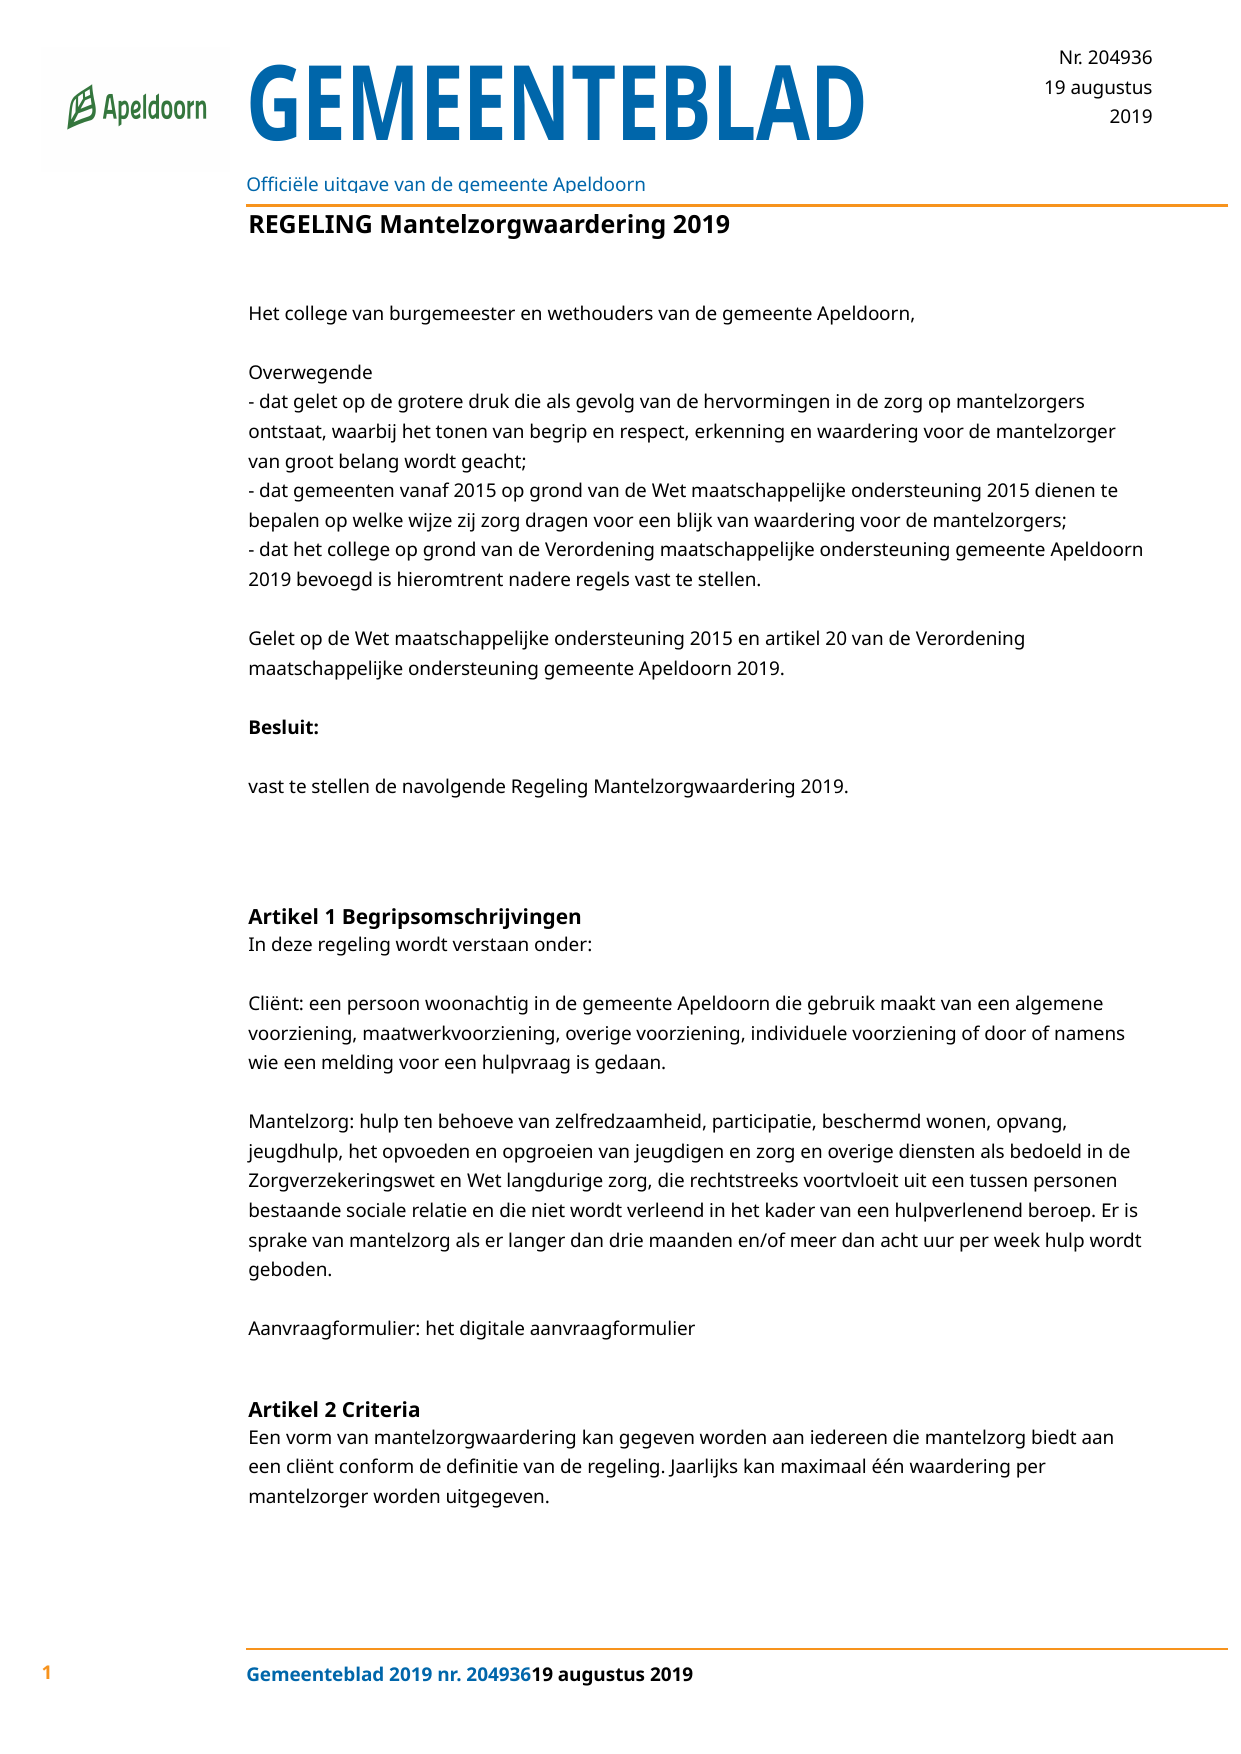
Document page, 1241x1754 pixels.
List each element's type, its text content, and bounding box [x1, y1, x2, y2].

text Gelet op de Wet maatschappelijke ondersteuning 2015 en artikel 20 van de Verordening maatschappelijke ondersteuning gemeente Apeldoorn 2019. [248, 625, 1152, 681]
text In deze regeling wordt verstaan onder: [248, 931, 1152, 957]
text Een vorm van mantelzorgwaardering kan gegeven worden aan iedereen die mantelzorg biedt aan een cliënt conform de definitie van de regeling. Jaarlijks kan maximaal één waardering per mantelzorger worden uitgegeven. [248, 1424, 1152, 1509]
text - dat gelet op de grotere druk die als gevolg van de hervormingen in de zorg op mantelzorgers ontstaat, waarbij het tonen van begrip en respect, erkenning en waardering voor de mantelzorger van groot belang wordt geacht; [248, 389, 1152, 473]
text Artikel 2 Criteria [248, 1396, 1152, 1424]
picture [41, 47, 231, 172]
text Overwegende [248, 359, 1152, 385]
text - dat het college op grond van de Verordening maatschappelijke ondersteuning gemeente Apeldoorn 2019 bevoegd is hieromtrent nadere regels vast te stellen. [248, 537, 1152, 592]
text Artikel 1 Begripsomschrijvingen [248, 902, 1152, 931]
text Besluit: [248, 714, 1152, 740]
text Aanvraagformulier: het digitale aanvraagformulier [248, 1316, 1152, 1341]
text Mantelzorg: hulp ten behoeve van zelfredzaamheid, participatie, beschermd wonen, opvang, jeugdhulp, het opvoeden en opgroeien van jeugdigen en zorg en overige diensten als bedoeld in de Zorgverzekeringswet en Wet langdurige zorg, die rechtstreeks voortvloeit uit een tussen personen bestaande sociale relatie en die niet wordt verleend in het kader van een hulpverlenend beroep. Er is sprake van mantelzorg als er langer dan drie maanden en/of meer dan acht uur per week hulp wordt geboden. [248, 1108, 1152, 1282]
text Cliënt: een persoon woonachtig in de gemeente Apeldoorn die gebruik maakt van een algemene voorziening, maatwerkvoorziening, overige voorziening, individuele voorziening of door of namens wie een melding voor een hulpvraag is gedaan. [248, 990, 1152, 1075]
text REGELING Mantelzorgwaardering 2019 [248, 207, 1152, 241]
text Het college van burgemeester en wethouders van de gemeente Apeldoorn, [248, 300, 1152, 326]
text vast te stellen de navolgende Regeling Mantelzorgwaardering 2019. [248, 773, 1152, 799]
text - dat gemeenten vanaf 2015 op grond van de Wet maatschappelijke ondersteuning 2015 dienen te bepalen op welke wijze zij zorg dragen voor een blijk van waardering voor de mantelzorgers; [248, 477, 1152, 533]
